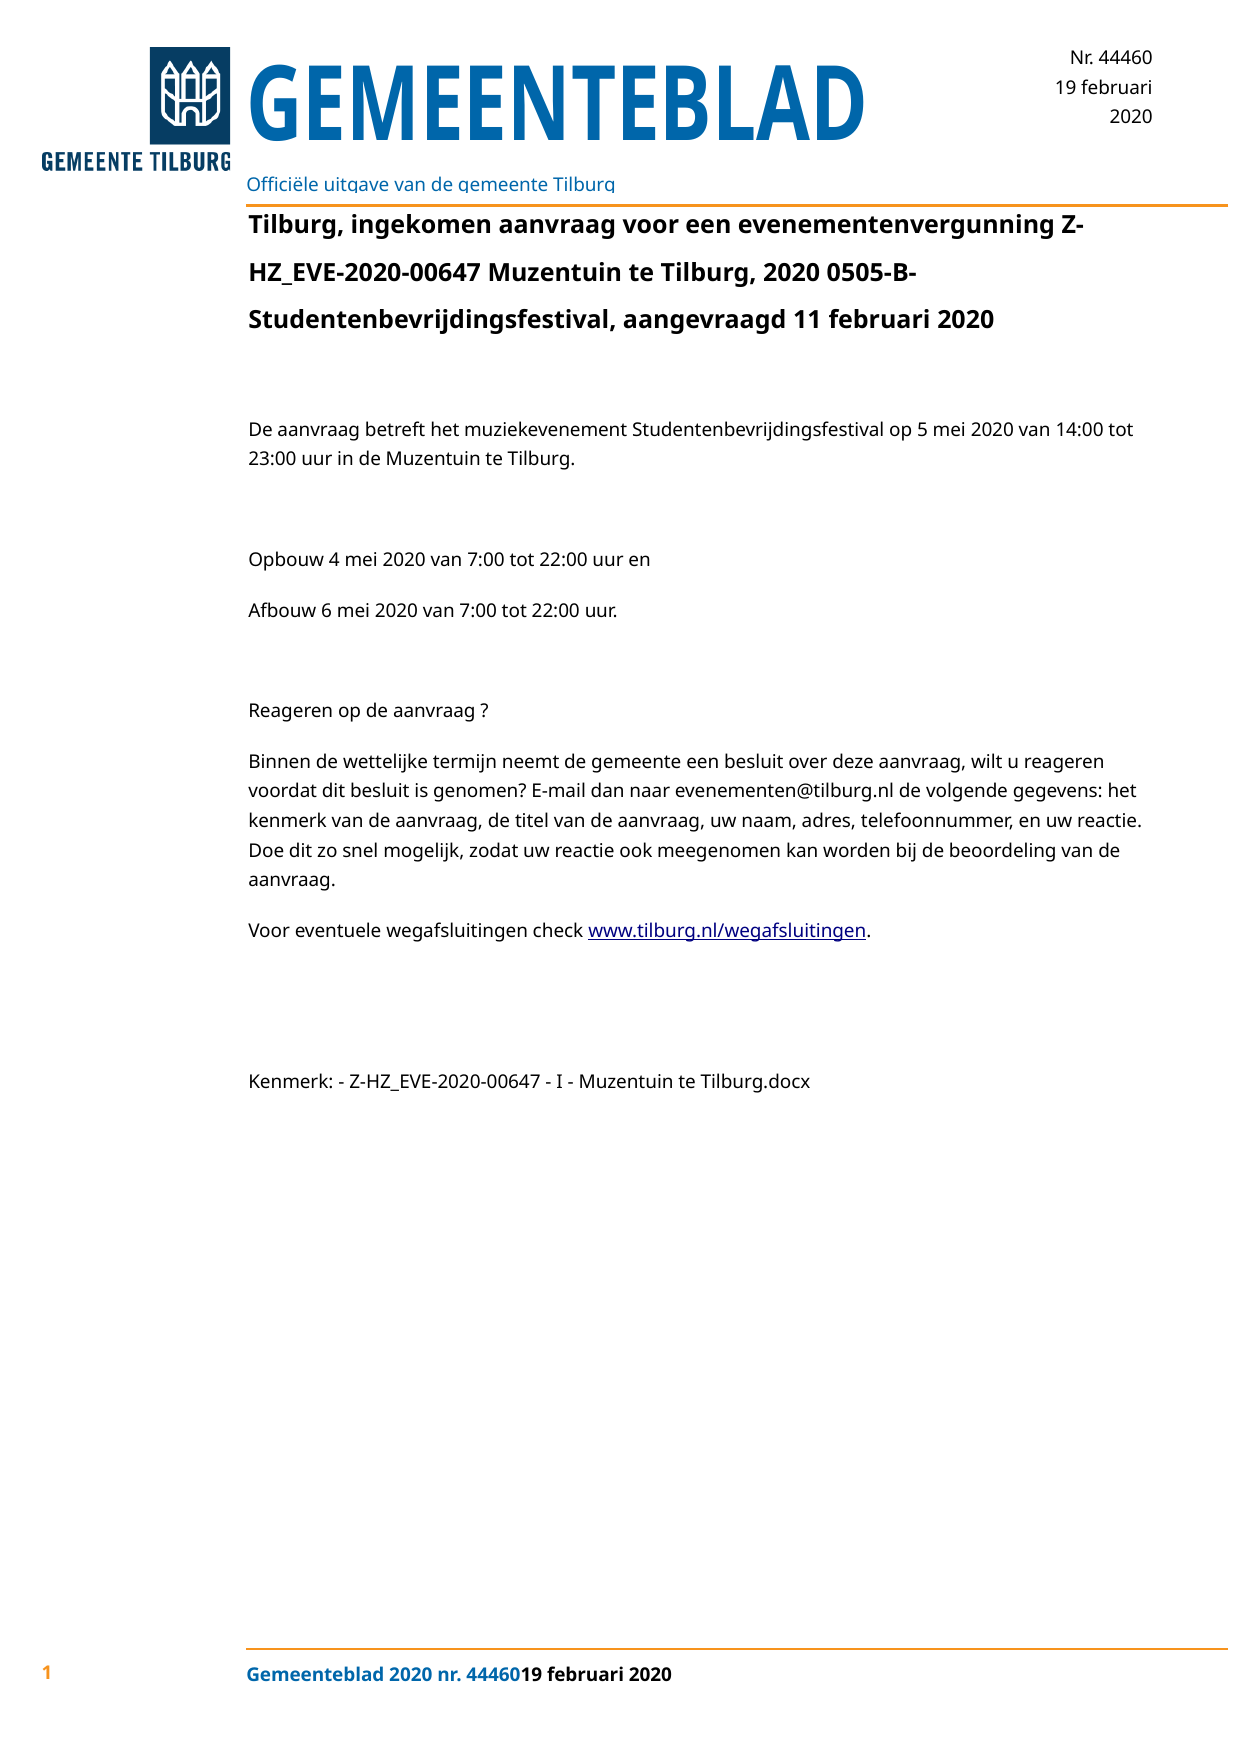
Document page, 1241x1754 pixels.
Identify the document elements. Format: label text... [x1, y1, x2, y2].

text Tilburg, ingekomen aanvraag voor een evenementenvergunning Z-HZ_EVE-2020-00647 Muzentuin te Tilburg, 2020 0505-B-Studentenbevrijdingsfestival, aangevraagd 11 februari 2020 [248, 207, 1152, 336]
text Binnen de wettelijke termijn neemt de gemeente een besluit over deze aanvraag, wilt u reageren voordat dit besluit is genomen? E-mail dan naar evenementen@tilburg.nl de volgende gegevens: het kenmerk van de aanvraag, de titel van de aanvraag, uw naam, adres, telefoonnummer, en uw reactie. Doe dit zo snel mogelijk, zodat uw reactie ook meegenomen kan worden bij de beoordeling van de aanvraag. [248, 748, 1152, 892]
text De aanvraag betreft het muziekevenement Studentenbevrijdingsfestival op 5 mei 2020 van 14:00 tot 23:00 uur in de Muzentuin te Tilburg. [248, 416, 1152, 471]
picture [41, 47, 231, 172]
text Reageren op de aanvraag ? [248, 698, 1152, 723]
text Afbouw 6 mei 2020 van 7:00 tot 22:00 uur. [248, 597, 1152, 622]
text Voor eventuele wegafsluitingen check www.tilburg.nl/wegafsluitingen. [248, 917, 1152, 942]
text Opbouw 4 mei 2020 van 7:00 tot 22:00 uur en [248, 546, 1152, 572]
text Kenmerk: - Z-HZ_EVE-2020-00647 - I - Muzentuin te Tilburg.docx [248, 1068, 1152, 1094]
